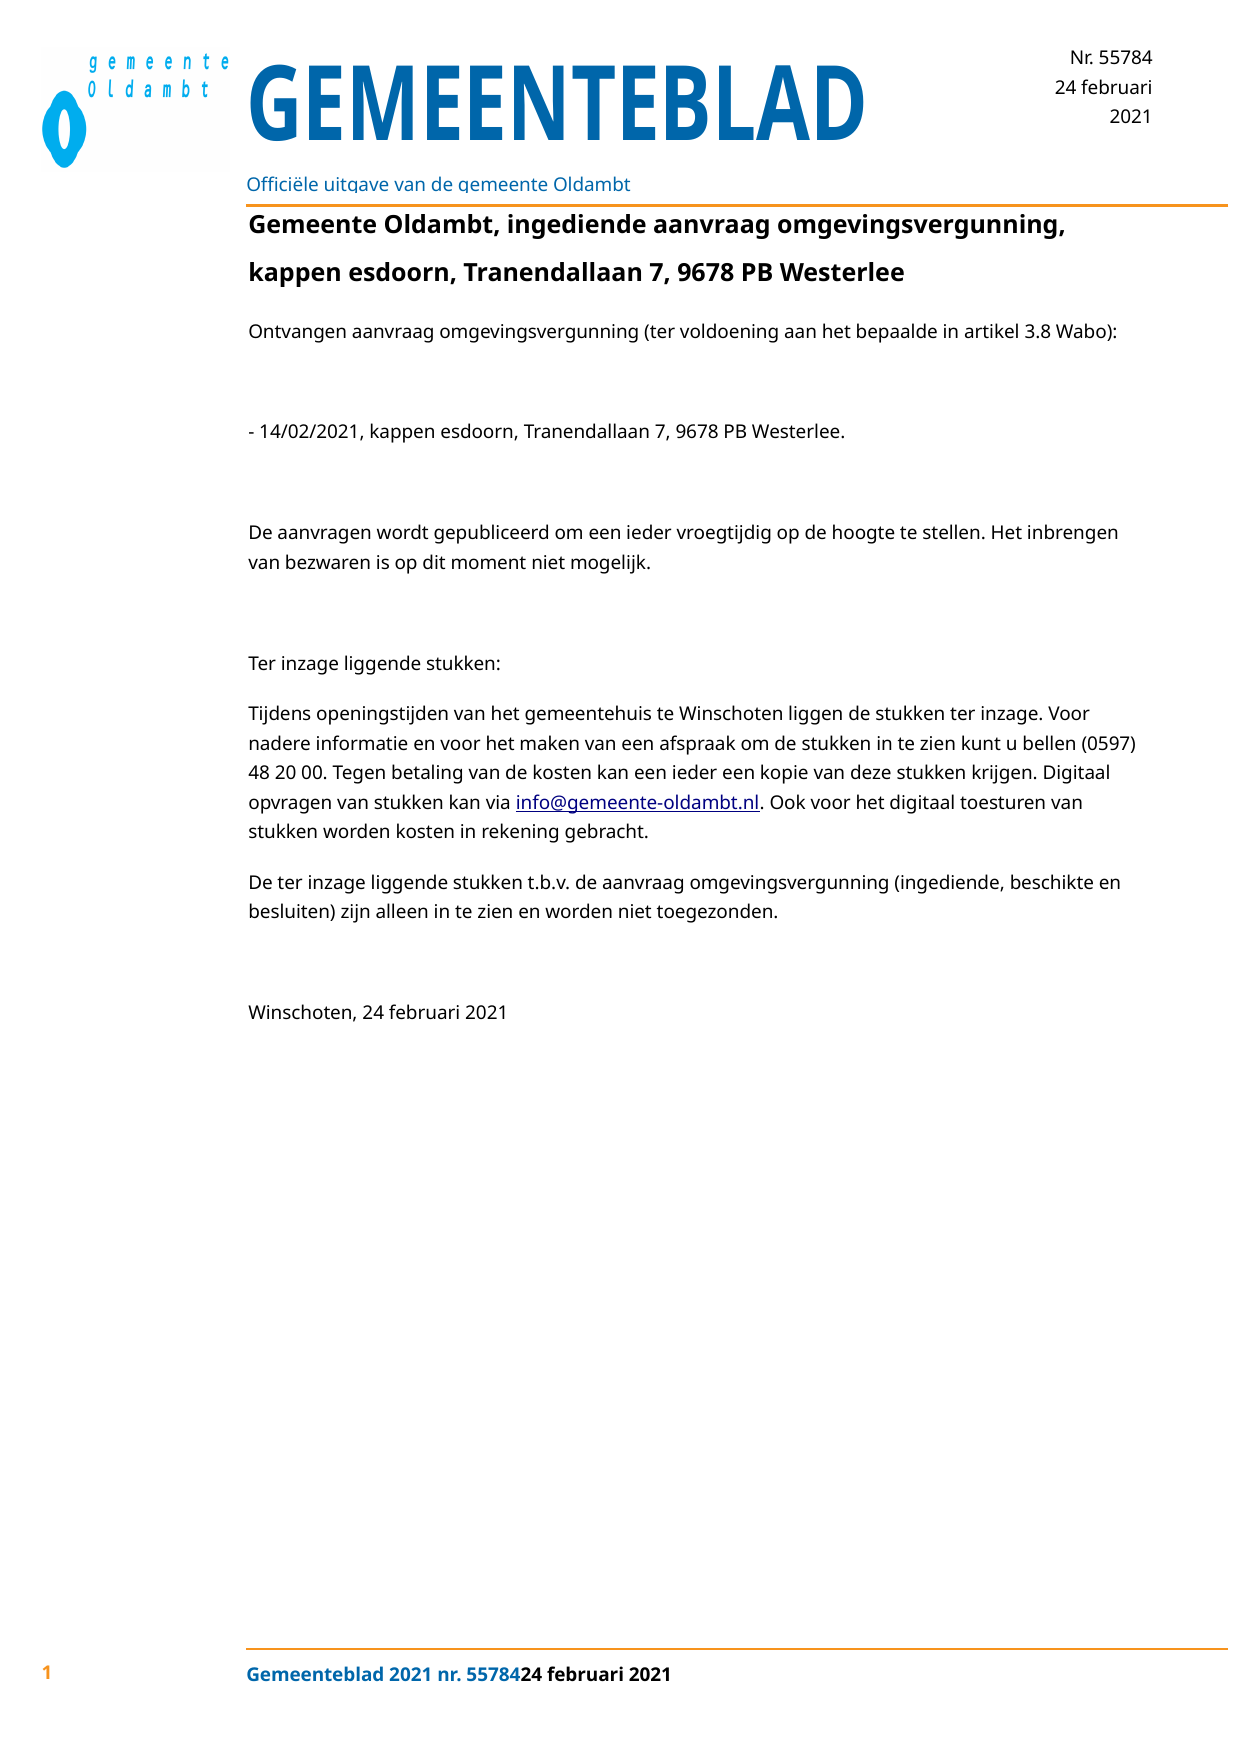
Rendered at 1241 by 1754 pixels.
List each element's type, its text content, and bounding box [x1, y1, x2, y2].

picture [41, 47, 231, 172]
text - 14/02/2021, kappen esdoorn, Tranendallaan 7, 9678 PB Westerlee. [248, 419, 1152, 444]
text Ontvangen aanvraag omgevingsvergunning (ter voldoening aan het bepaalde in artikel 3.8 Wabo): [248, 318, 1152, 344]
text De aanvragen wordt gepubliceerd om een ieder vroegtijdig op de hoogte te stellen. Het inbrengen van bezwaren is op dit moment niet mogelijk. [248, 519, 1152, 575]
text Tijdens openingstijden van het gemeentehuis te Winschoten liggen de stukken ter inzage. Voor nadere informatie en voor het maken van een afspraak om de stukken in te zien kunt u bellen (0597) 48 20 00. Tegen betaling van de kosten kan een ieder een kopie van deze stukken krijgen. Digitaal opvragen van stukken kan via info@gemeente-oldambt.nl. Ook voor het digitaal toesturen van stukken worden kosten in rekening gebracht. [248, 700, 1152, 844]
text De ter inzage liggende stukken t.b.v. de aanvraag omgevingsvergunning (ingediende, beschikte en besluiten) zijn alleen in te zien en worden niet toegezonden. [248, 869, 1152, 924]
text Ter inzage liggende stukken: [248, 650, 1152, 676]
text Gemeente Oldambt, ingediende aanvraag omgevingsvergunning, kappen esdoorn, Tranendallaan 7, 9678 PB Westerlee [248, 207, 1152, 288]
text Winschoten, 24 februari 2021 [248, 999, 1152, 1025]
